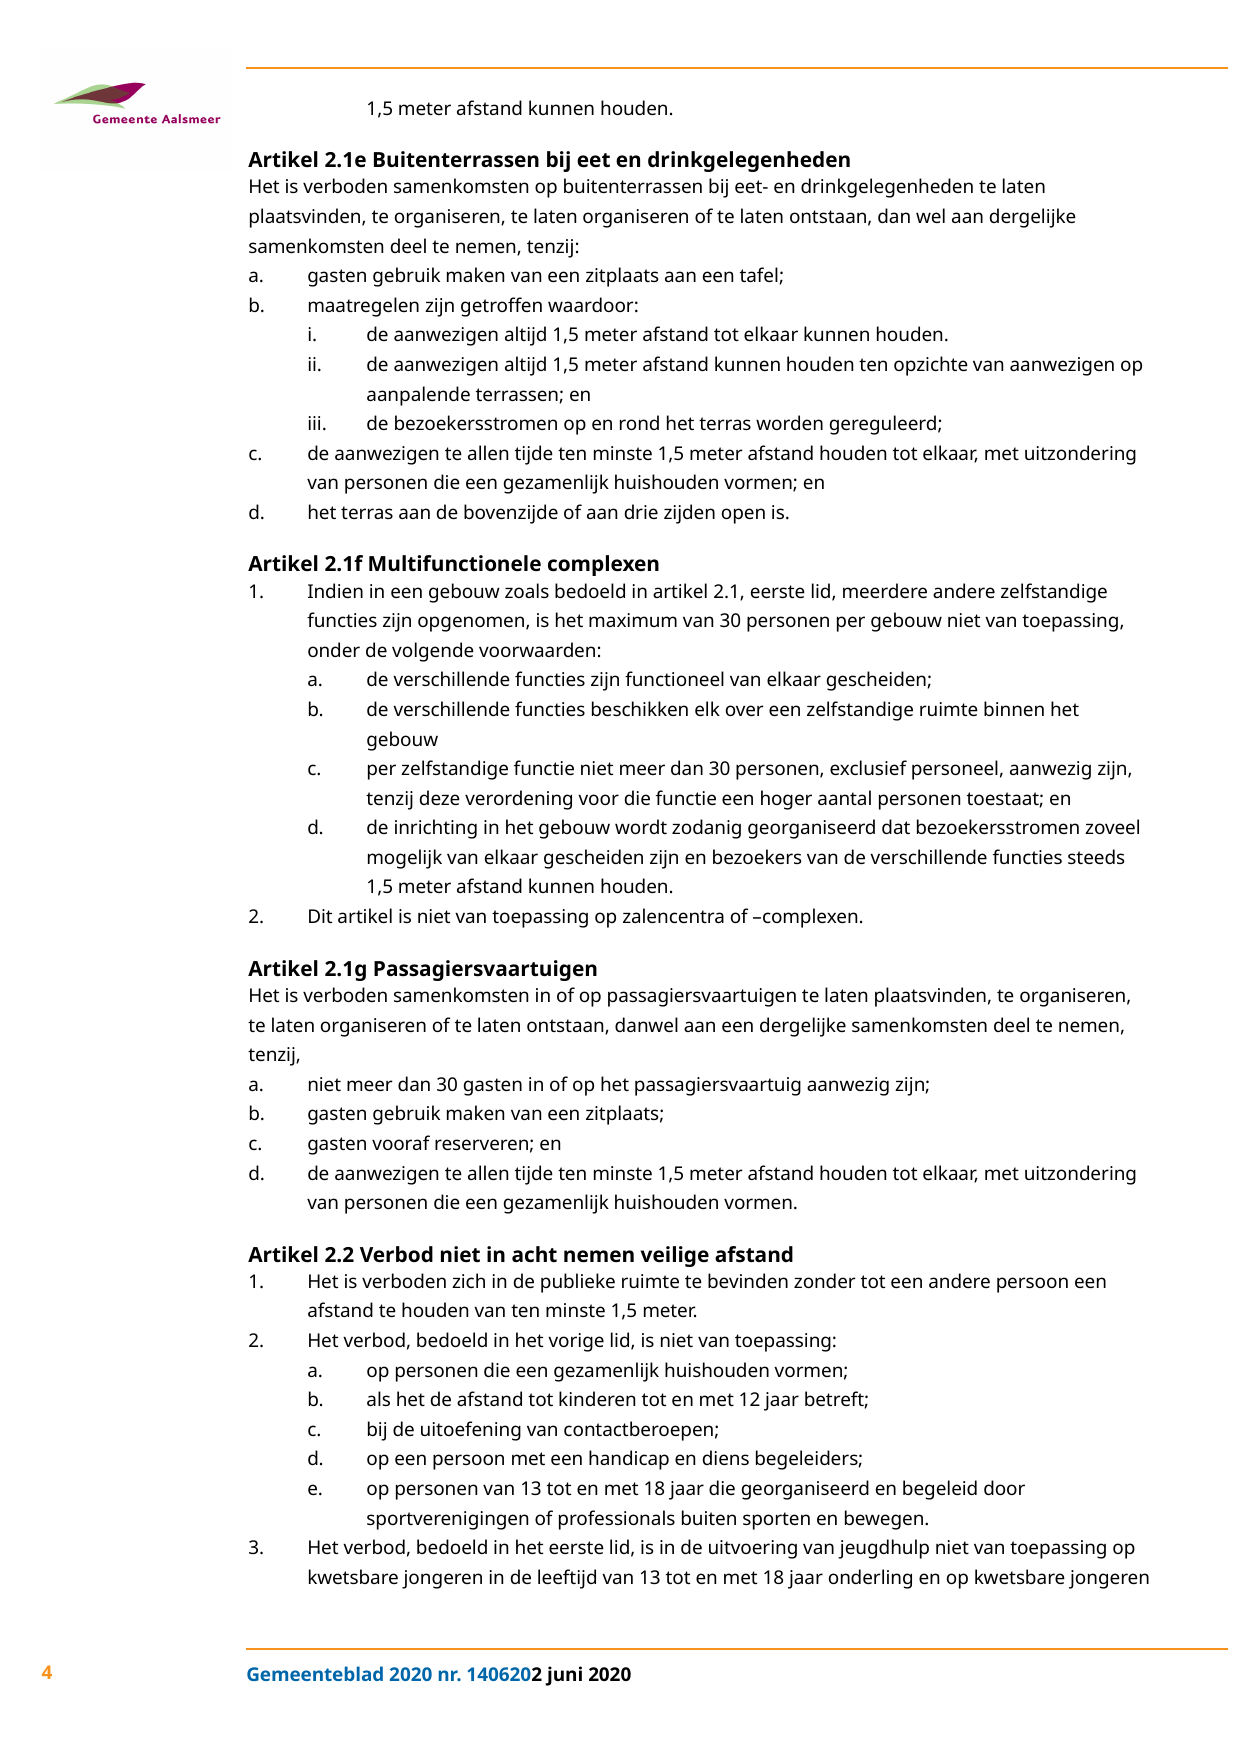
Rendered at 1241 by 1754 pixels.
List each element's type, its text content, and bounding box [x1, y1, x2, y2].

text Artikel 2.1g Passagiersvaartuigen [248, 954, 1152, 982]
picture [41, 47, 231, 172]
list op personen die een gezamenlijk huishouden vormen; [307, 1357, 1152, 1383]
text Artikel 2.1f Multifunctionele complexen [248, 549, 1152, 578]
list Dit artikel is niet van toepassing op zalencentra of –complexen. [248, 903, 1152, 929]
list Het is verboden zich in de publieke ruimte te bevinden zonder tot een andere persoon een afstand te houden van ten minste 1,5 meter. [248, 1268, 1152, 1323]
text Het is verboden samenkomsten in of op passagiersvaartuigen te laten plaatsvinden, te organiseren, te laten organiseren of te laten ontstaan, danwel aan een dergelijke samenkomsten deel te nemen, tenzij, [248, 982, 1152, 1067]
list de aanwezigen te allen tijde ten minste 1,5 meter afstand houden tot elkaar, met uitzondering van personen die een gezamenlijk huishouden vormen; en [248, 440, 1152, 495]
list maatregelen zijn getroffen waardoor: [248, 292, 1152, 318]
list op personen van 13 tot en met 18 jaar die georganiseerd en begeleid door sportverenigingen of professionals buiten sporten en bewegen. [307, 1475, 1152, 1531]
list gasten gebruik maken van een zitplaats; [248, 1101, 1152, 1126]
list Het verbod, bedoeld in het vorige lid, is niet van toepassing: [248, 1327, 1152, 1353]
list de inrichting in het gebouw wordt zodanig georganiseerd dat bezoekersstromen zoveel mogelijk van elkaar gescheiden zijn en bezoekers van de verschillende functies steeds 1,5 meter afstand kunnen houden. [307, 814, 1152, 899]
list de aanwezigen altijd 1,5 meter afstand tot elkaar kunnen houden. [307, 322, 1152, 347]
text Artikel 2.2 Verbod niet in acht nemen veilige afstand [248, 1240, 1152, 1268]
list per zelfstandige functie niet meer dan 30 personen, exclusief personeel, aanwezig zijn, tenzij deze verordening voor die functie een hoger aantal personen toestaat; en [307, 755, 1152, 811]
list de verschillende functies zijn functioneel van elkaar gescheiden; [307, 667, 1152, 692]
list gasten vooraf reserveren; en [248, 1130, 1152, 1156]
list de aanwezigen altijd 1,5 meter afstand kunnen houden ten opzichte van aanwezigen op aanpalende terrassen; en [307, 351, 1152, 406]
text Artikel 2.1e Buitenterrassen bij eet en drinkgelegenheden [248, 145, 1152, 174]
list Indien in een gebouw zoals bedoeld in artikel 2.1, eerste lid, meerdere andere zelfstandige functies zijn opgenomen, is het maximum van 30 personen per gebouw niet van toepassing, onder de volgende voorwaarden: [248, 578, 1152, 663]
list de verschillende functies beschikken elk over een zelfstandige ruimte binnen het gebouw [307, 696, 1152, 752]
list de aanwezigen te allen tijde ten minste 1,5 meter afstand houden tot elkaar, met uitzondering van personen die een gezamenlijk huishouden vormen. [248, 1160, 1152, 1215]
list bij de uitoefening van contactberoepen; [307, 1416, 1152, 1442]
list gasten gebruik maken van een zitplaats aan een tafel; [248, 262, 1152, 288]
text Het is verboden samenkomsten op buitenterrassen bij eet- en drinkgelegenheden te laten plaatsvinden, te organiseren, te laten organiseren of te laten ontstaan, dan wel aan dergelijke samenkomsten deel te nemen, tenzij: [248, 174, 1152, 258]
list niet meer dan 30 gasten in of op het passagiersvaartuig aanwezig zijn; [248, 1071, 1152, 1097]
list Het verbod, bedoeld in het eerste lid, is in de uitvoering van jeugdhulp niet van toepassing op kwetsbare jongeren in de leeftijd van 13 tot en met 18 jaar onderling en op kwetsbare jongeren [248, 1534, 1152, 1590]
list het terras aan de bovenzijde of aan drie zijden open is. [248, 499, 1152, 525]
list op een persoon met een handicap en diens begeleiders; [307, 1446, 1152, 1471]
list 1,5 meter afstand kunnen houden. [307, 95, 1152, 121]
list de bezoekersstromen op en rond het terras worden gereguleerd; [307, 410, 1152, 436]
list als het de afstand tot kinderen tot en met 12 jaar betreft; [307, 1386, 1152, 1412]
